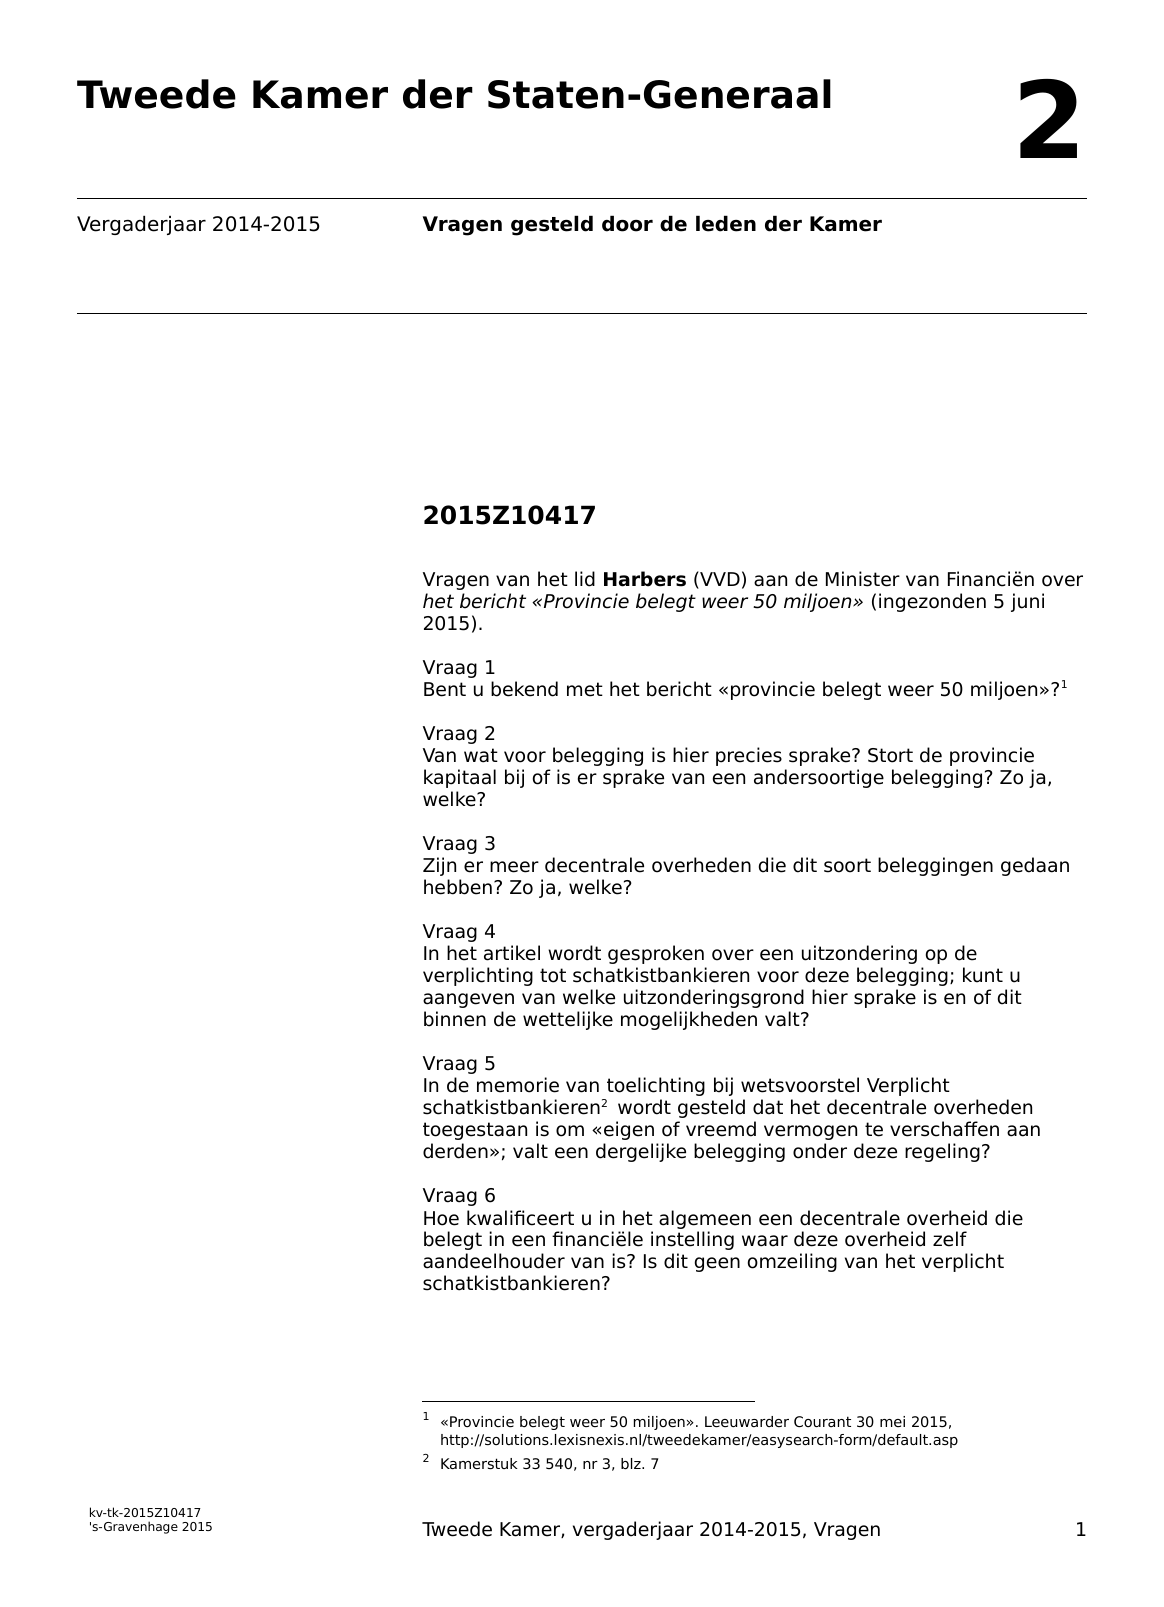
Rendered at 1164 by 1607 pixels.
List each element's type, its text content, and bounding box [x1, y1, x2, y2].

table_cell Vergaderjaar 2014-2015 [77, 199, 422, 313]
text Zijn er meer decentrale overheden die dit soort beleggingen gedaan hebben? Zo ja, welke? [422, 855, 1087, 899]
text Vraag 3 [422, 833, 1087, 855]
text 2015Z10417 [422, 501, 1087, 531]
text Vragen van het lid Harbers (VVD) aan de Minister van Financiën over het bericht «Provincie belegt weer 50 miljoen» (ingezonden 5 juni 2015). [422, 569, 1087, 635]
table_cell Vragen gesteld door de leden der Kamer [422, 199, 1087, 313]
text Bent u bekend met het bericht «provincie belegt weer 50 miljoen»? [422, 679, 1087, 701]
text Hoe kwalificeert u in het algemeen een decentrale overheid die belegt in een financiële instelling waar deze overheid zelf aandeelhouder van is? Is dit geen omzeiling van het verplicht schatkistbankieren? [422, 1207, 1087, 1295]
text Vraag 4 [422, 921, 1087, 943]
text In de memorie van toelichting bij wetsvoorstel Verplicht schatkistbankieren wordt gesteld dat het decentrale overheden toegestaan is om «eigen of vreemd vermogen te verschaffen aan derden»; valt een dergelijke belegging onder deze regeling? [422, 1075, 1087, 1163]
text In het artikel wordt gesproken over een uitzondering op de verplichting tot schatkistbankieren voor deze belegging; kunt u aangeven van welke uitzonderingsgrond hier sprake is en of dit binnen de wettelijke mogelijkheden valt? [422, 943, 1087, 1031]
text 's-Gravenhage 2015 [88, 1520, 323, 1534]
text Kamerstuk 33 540, nr 3, blz. 7 [422, 1452, 1087, 1474]
text Vraag 6 [422, 1185, 1087, 1207]
text «Provincie belegt weer 50 miljoen». Leeuwarder Courant 30 mei 2015, http://solutions.lexisnexis.nl/tweedekamer/easysearch-form/default.asp [422, 1410, 1087, 1449]
text kv-tk-2015Z10417 [88, 1506, 323, 1520]
table_header 2 [886, 59, 1087, 198]
table_header Tweede Kamer der Staten-Generaal [77, 59, 886, 198]
text Vraag 1 [422, 657, 1087, 679]
text Van wat voor belegging is hier precies sprake? Stort de provincie kapitaal bij of is er sprake van een andersoortige belegging? Zo ja, welke? [422, 745, 1087, 811]
text Vraag 2 [422, 723, 1087, 745]
text Vraag 5 [422, 1053, 1087, 1075]
